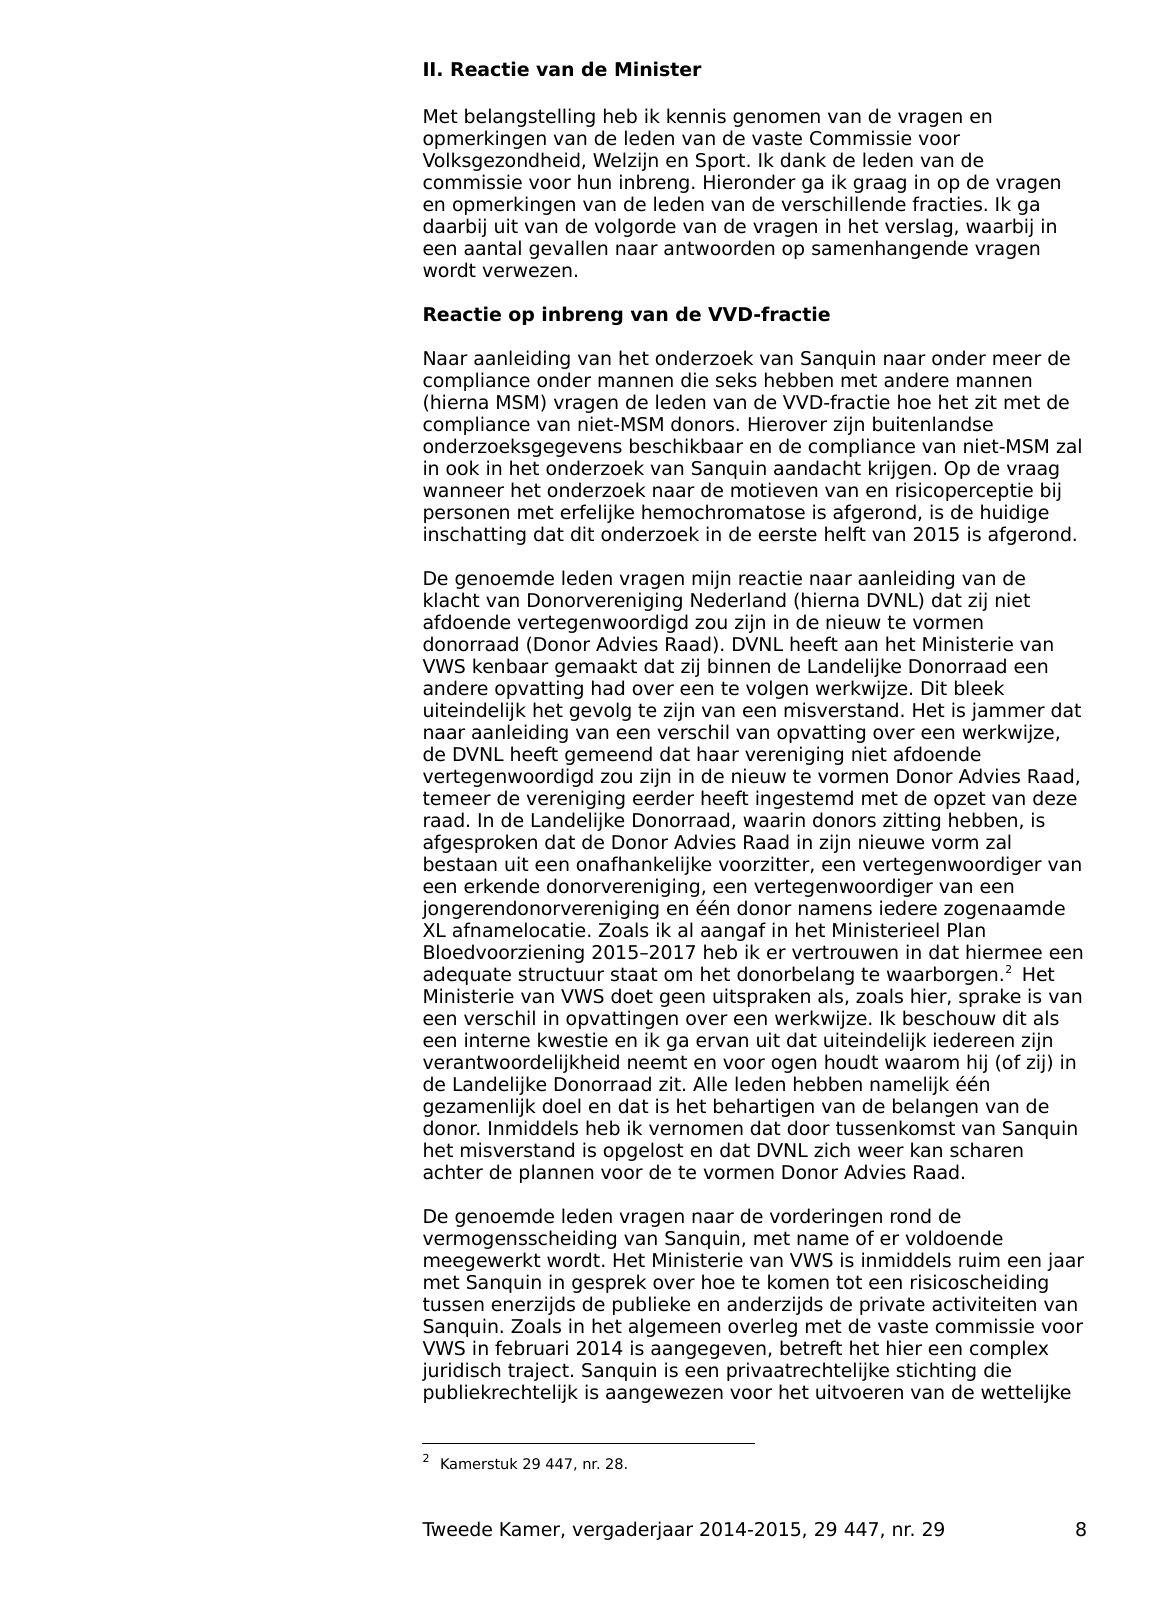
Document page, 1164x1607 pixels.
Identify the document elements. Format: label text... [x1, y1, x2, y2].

text Naar aanleiding van het onderzoek van Sanquin naar onder meer de compliance onder mannen die seks hebben met andere mannen (hierna MSM) vragen de leden van de VVD-fractie hoe het zit met de compliance van niet-MSM donors. Hierover zijn buitenlandse onderzoeksgegevens beschikbaar en de compliance van niet-MSM zal in ook in het onderzoek van Sanquin aandacht krijgen. Op de vraag wanneer het onderzoek naar de motieven van en risicoperceptie bij personen met erfelijke hemochromatose is afgerond, is de huidige inschatting dat dit onderzoek in de eerste helft van 2015 is afgerond. [422, 348, 1087, 546]
text Met belangstelling heb ik kennis genomen van de vragen en opmerkingen van de leden van de vaste Commissie voor Volksgezondheid, Welzijn en Sport. Ik dank de leden van de commissie voor hun inbreng. Hieronder ga ik graag in op de vragen en opmerkingen van de leden van de verschillende fracties. Ik ga daarbij uit van de volgorde van de vragen in het verslag, waarbij in een aantal gevallen naar antwoorden op samenhangende vragen wordt verwezen. [422, 106, 1087, 282]
text De genoemde leden vragen naar de vorderingen rond de vermogensscheiding van Sanquin, met name of er voldoende meegewerkt wordt. Het Ministerie van VWS is inmiddels ruim een jaar met Sanquin in gesprek over hoe te komen tot een risicoscheiding tussen enerzijds de publieke en anderzijds de private activiteiten van Sanquin. Zoals in het algemeen overleg met de vaste commissie voor VWS in februari 2014 is aangegeven, betreft het hier een complex juridisch traject. Sanquin is een privaatrechtelijke stichting die publiekrechtelijk is aangewezen voor het uitvoeren van de wettelijke [422, 1206, 1087, 1404]
subtitle Reactie op inbreng van de VVD-fractie [422, 304, 1087, 326]
subtitle II. Reactie van de Minister [422, 59, 1087, 81]
text De genoemde leden vragen mijn reactie naar aanleiding van de klacht van Donorvereniging Nederland (hierna DVNL) dat zij niet afdoende vertegenwoordigd zou zijn in de nieuw te vormen donorraad (Donor Advies Raad). DVNL heeft aan het Ministerie van VWS kenbaar gemaakt dat zij binnen de Landelijke Donorraad een andere opvatting had over een te volgen werkwijze. Dit bleek uiteindelijk het gevolg te zijn van een misverstand. Het is jammer dat naar aanleiding van een verschil van opvatting over een werkwijze, de DVNL heeft gemeend dat haar vereniging niet afdoende vertegenwoordigd zou zijn in de nieuw te vormen Donor Advies Raad, temeer de vereniging eerder heeft ingestemd met de opzet van deze raad. In de Landelijke Donorraad, waarin donors zitting hebben, is afgesproken dat de Donor Advies Raad in zijn nieuwe vorm zal bestaan uit een onafhankelijke voorzitter, een vertegenwoordiger van een erkende donorvereniging, een vertegenwoordiger van een jongerendonorvereniging en één donor namens iedere zogenaamde XL afnamelocatie. Zoals ik al aangaf in het Ministerieel Plan Bloedvoorziening 2015–2017 heb ik er vertrouwen in dat hiermee een adequate structuur staat om het donorbelang te waarborgen. Het Ministerie van VWS doet geen uitspraken als, zoals hier, sprake is van een verschil in opvattingen over een werkwijze. Ik beschouw dit als een interne kwestie en ik ga ervan uit dat uiteindelijk iedereen zijn verantwoordelijkheid neemt en voor ogen houdt waarom hij (of zij) in de Landelijke Donorraad zit. Alle leden hebben namelijk één gezamenlijk doel en dat is het behartigen van de belangen van de donor. Inmiddels heb ik vernomen dat door tussenkomst van Sanquin het misverstand is opgelost en dat DVNL zich weer kan scharen achter de plannen voor de te vormen Donor Advies Raad. [422, 568, 1087, 1184]
text Kamerstuk 29 447, nr. 28. [422, 1452, 1087, 1474]
